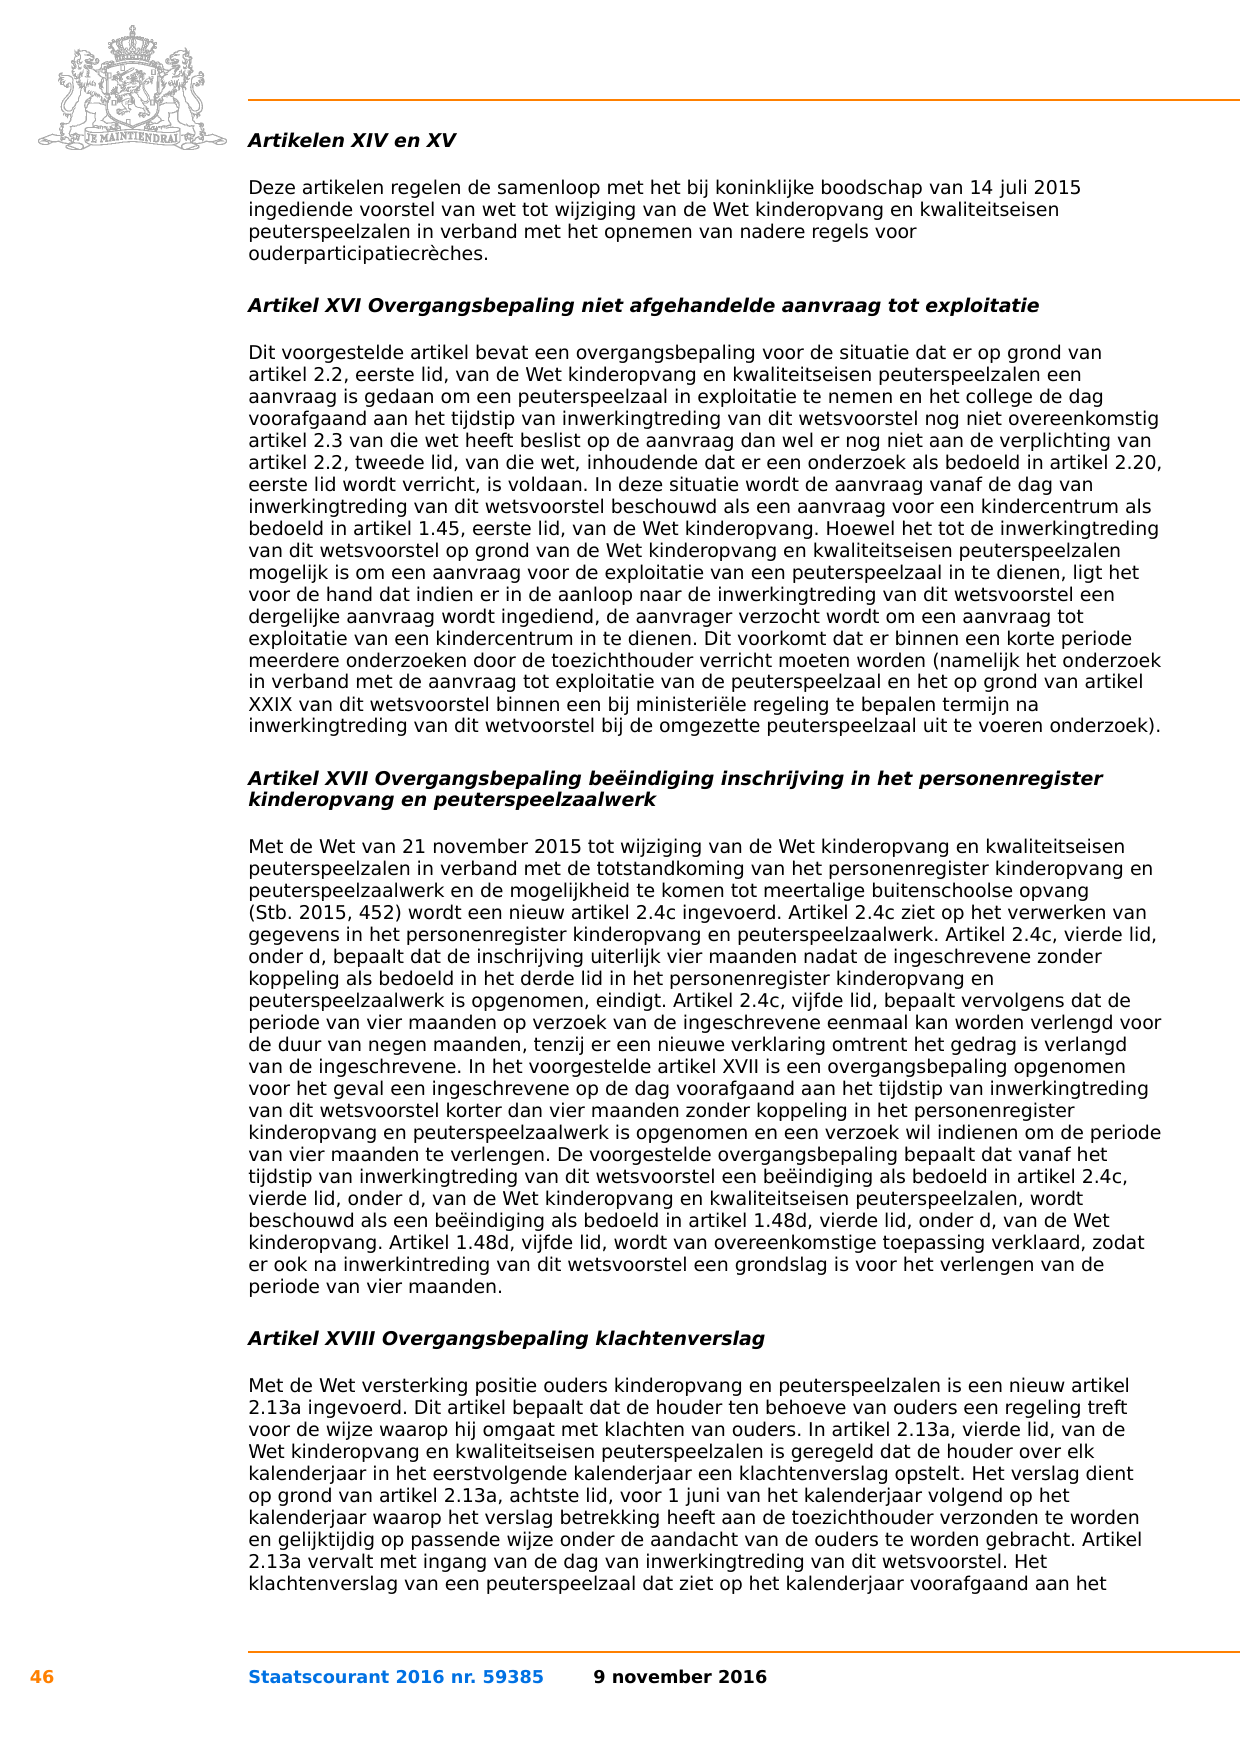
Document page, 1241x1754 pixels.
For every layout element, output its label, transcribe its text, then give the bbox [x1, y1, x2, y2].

text Deze artikelen regelen de samenloop met het bij koninklijke boodschap van 14 juli 2015 ingediende voorstel van wet tot wijziging van de Wet kinderopvang en kwaliteitseisen peuterspeelzalen in verband met het opnemen van nadere regels voor ouderparticipatiecrèches. [248, 177, 1163, 265]
text Met de Wet versterking positie ouders kinderopvang en peuterspeelzalen is een nieuw artikel 2.13a ingevoerd. Dit artikel bepaalt dat de houder ten behoeve van ouders een regeling treft voor de wijze waarop hij omgaat met klachten van ouders. In artikel 2.13a, vierde lid, van de Wet kinderopvang en kwaliteitseisen peuterspeelzalen is geregeld dat de houder over elk kalenderjaar in het eerstvolgende kalenderjaar een klachtenverslag opstelt. Het verslag dient op grond van artikel 2.13a, achtste lid, voor 1 juni van het kalenderjaar volgend op het kalenderjaar waarop het verslag betrekking heeft aan de toezichthouder verzonden te worden en gelijktijdig op passende wijze onder de aandacht van de ouders te worden gebracht. Artikel 2.13a vervalt met ingang van de dag van inwerkingtreding van dit wetsvoorstel. Het klachtenverslag van een peuterspeelzaal dat ziet op het kalenderjaar voorafgaand aan het [248, 1375, 1163, 1595]
subtitle Artikel XVIII Overgangsbepaling klachtenverslag [248, 1328, 1163, 1350]
subtitle Artikel XVII Overgangsbepaling beëindiging inschrijving in het personenregister kinderopvang en peuterspeelzaalwerk [248, 767, 1163, 811]
text Met de Wet van 21 november 2015 tot wijziging van de Wet kinderopvang en kwaliteitseisen peuterspeelzalen in verband met de totstandkoming van het personenregister kinderopvang en peuterspeelzaalwerk en de mogelijkheid te komen tot meertalige buitenschoolse opvang (Stb. 2015, 452) wordt een nieuw artikel 2.4c ingevoerd. Artikel 2.4c ziet op het verwerken van gegevens in het personenregister kinderopvang en peuterspeelzaalwerk. Artikel 2.4c, vierde lid, onder d, bepaalt dat de inschrijving uiterlijk vier maanden nadat de ingeschrevene zonder koppeling als bedoeld in het derde lid in het personenregister kinderopvang en peuterspeelzaalwerk is opgenomen, eindigt. Artikel 2.4c, vijfde lid, bepaalt vervolgens dat de periode van vier maanden op verzoek van de ingeschrevene eenmaal kan worden verlengd voor de duur van negen maanden, tenzij er een nieuwe verklaring omtrent het gedrag is verlangd van de ingeschrevene. In het voorgestelde artikel XVII is een overgangsbepaling opgenomen voor het geval een ingeschrevene op de dag voorafgaand aan het tijdstip van inwerkingtreding van dit wetsvoorstel korter dan vier maanden zonder koppeling in het personenregister kinderopvang en peuterspeelzaalwerk is opgenomen en een verzoek wil indienen om de periode van vier maanden te verlengen. De voorgestelde overgangsbepaling bepaalt dat vanaf het tijdstip van inwerkingtreding van dit wetsvoorstel een beëindiging als bedoeld in artikel 2.4c, vierde lid, onder d, van de Wet kinderopvang en kwaliteitseisen peuterspeelzalen, wordt beschouwd als een beëindiging als bedoeld in artikel 1.48d, vierde lid, onder d, van de Wet kinderopvang. Artikel 1.48d, vijfde lid, wordt van overeenkomstige toepassing verklaard, zodat er ook na inwerkintreding van dit wetsvoorstel een grondslag is voor het verlengen van de periode van vier maanden. [248, 836, 1163, 1298]
subtitle Artikel XVI Overgangsbepaling niet afgehandelde aanvraag tot exploitatie [248, 295, 1163, 317]
subtitle Artikelen XIV en XV [248, 130, 1163, 152]
picture [38, 25, 227, 150]
text Dit voorgestelde artikel bevat een overgangsbepaling voor de situatie dat er op grond van artikel 2.2, eerste lid, van de Wet kinderopvang en kwaliteitseisen peuterspeelzalen een aanvraag is gedaan om een peuterspeelzaal in exploitatie te nemen en het college de dag voorafgaand aan het tijdstip van inwerkingtreding van dit wetsvoorstel nog niet overeenkomstig artikel 2.3 van die wet heeft beslist op de aanvraag dan wel er nog niet aan de verplichting van artikel 2.2, tweede lid, van die wet, inhoudende dat er een onderzoek als bedoeld in artikel 2.20, eerste lid wordt verricht, is voldaan. In deze situatie wordt de aanvraag vanaf de dag van inwerkingtreding van dit wetsvoorstel beschouwd als een aanvraag voor een kindercentrum als bedoeld in artikel 1.45, eerste lid, van de Wet kinderopvang. Hoewel het tot de inwerkingtreding van dit wetsvoorstel op grond van de Wet kinderopvang en kwaliteitseisen peuterspeelzalen mogelijk is om een aanvraag voor de exploitatie van een peuterspeelzaal in te dienen, ligt het voor de hand dat indien er in de aanloop naar de inwerkingtreding van dit wetsvoorstel een dergelijke aanvraag wordt ingediend, de aanvrager verzocht wordt om een aanvraag tot exploitatie van een kindercentrum in te dienen. Dit voorkomt dat er binnen een korte periode meerdere onderzoeken door de toezichthouder verricht moeten worden (namelijk het onderzoek in verband met de aanvraag tot exploitatie van de peuterspeelzaal en het op grond van artikel XXIX van dit wetsvoorstel binnen een bij ministeriële regeling te bepalen termijn na inwerkingtreding van dit wetvoorstel bij de omgezette peuterspeelzaal uit te voeren onderzoek). [248, 342, 1163, 737]
